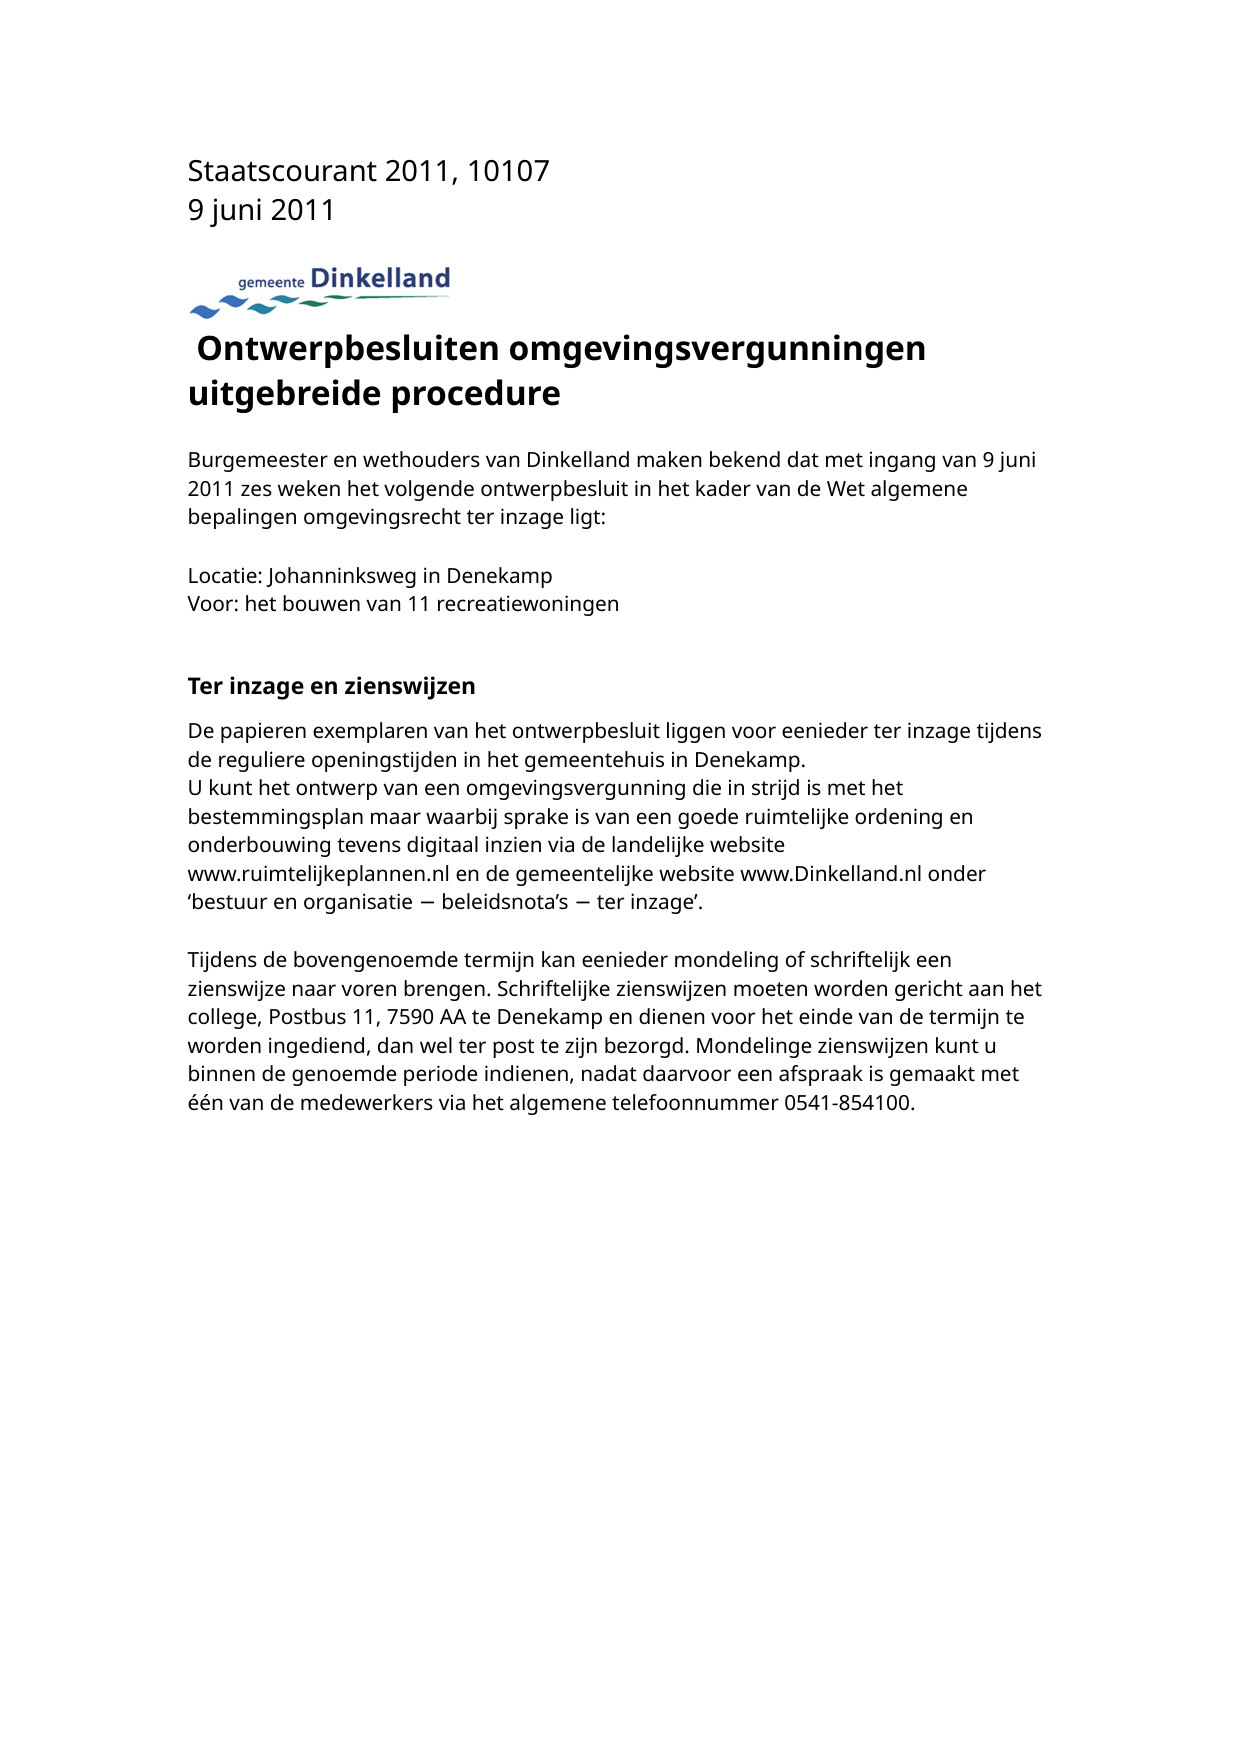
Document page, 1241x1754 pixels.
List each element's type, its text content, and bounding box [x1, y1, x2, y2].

picture [187, 258, 454, 325]
text De papieren exemplaren van het ontwerpbesluit liggen voor eenieder ter inzage tijdens de reguliere openingstijden in het gemeentehuis in Denekamp. [187, 717, 1053, 773]
text Staatscourant 2011, 10107 [187, 150, 1053, 190]
text U kunt het ontwerp van een omgevingsvergunning die in strijd is met het bestemmingsplan maar waarbij sprake is van een goede ruimtelijke ordening en onderbouwing tevens digitaal inzien via de landelijke website www.ruimtelijkeplannen.nl en de gemeentelijke website www.Dinkelland.nl onder ‘bestuur en organisatie − beleidsnota’s − ter inzage’. [187, 773, 1053, 916]
text Burgemeester en wethouders van Dinkelland maken bekend dat met ingang van 9 juni 2011 zes weken het volgende ontwerpbesluit in het kader van de Wet algemene bepalingen omgevingsrecht ter inzage ligt: [187, 446, 1053, 531]
subtitle Ontwerpbesluiten omgevingsvergunningen uitgebreide procedure [187, 271, 1053, 416]
text Locatie: Johanninksweg in Denekamp [187, 561, 1053, 589]
text Voor: het bouwen van 11 recreatiewoningen [187, 589, 1053, 618]
text 9 juni 2011 [187, 190, 1053, 229]
subtitle Ter inzage en zienswijzen [187, 670, 1053, 702]
text Tijdens de bovengenoemde termijn kan eenieder mondeling of schriftelijk een zienswijze naar voren brengen. Schriftelijke zienswijzen moeten worden gericht aan het college, Postbus 11, 7590 AA te Denekamp en dienen voor het einde van de termijn te worden ingediend, dan wel ter post te zijn bezorgd. Mondelinge zienswijzen kunt u binnen de genoemde periode indienen, nadat daarvoor een afspraak is gemaakt met één van de medewerkers via het algemene telefoonnummer 0541-854100. [187, 946, 1053, 1116]
